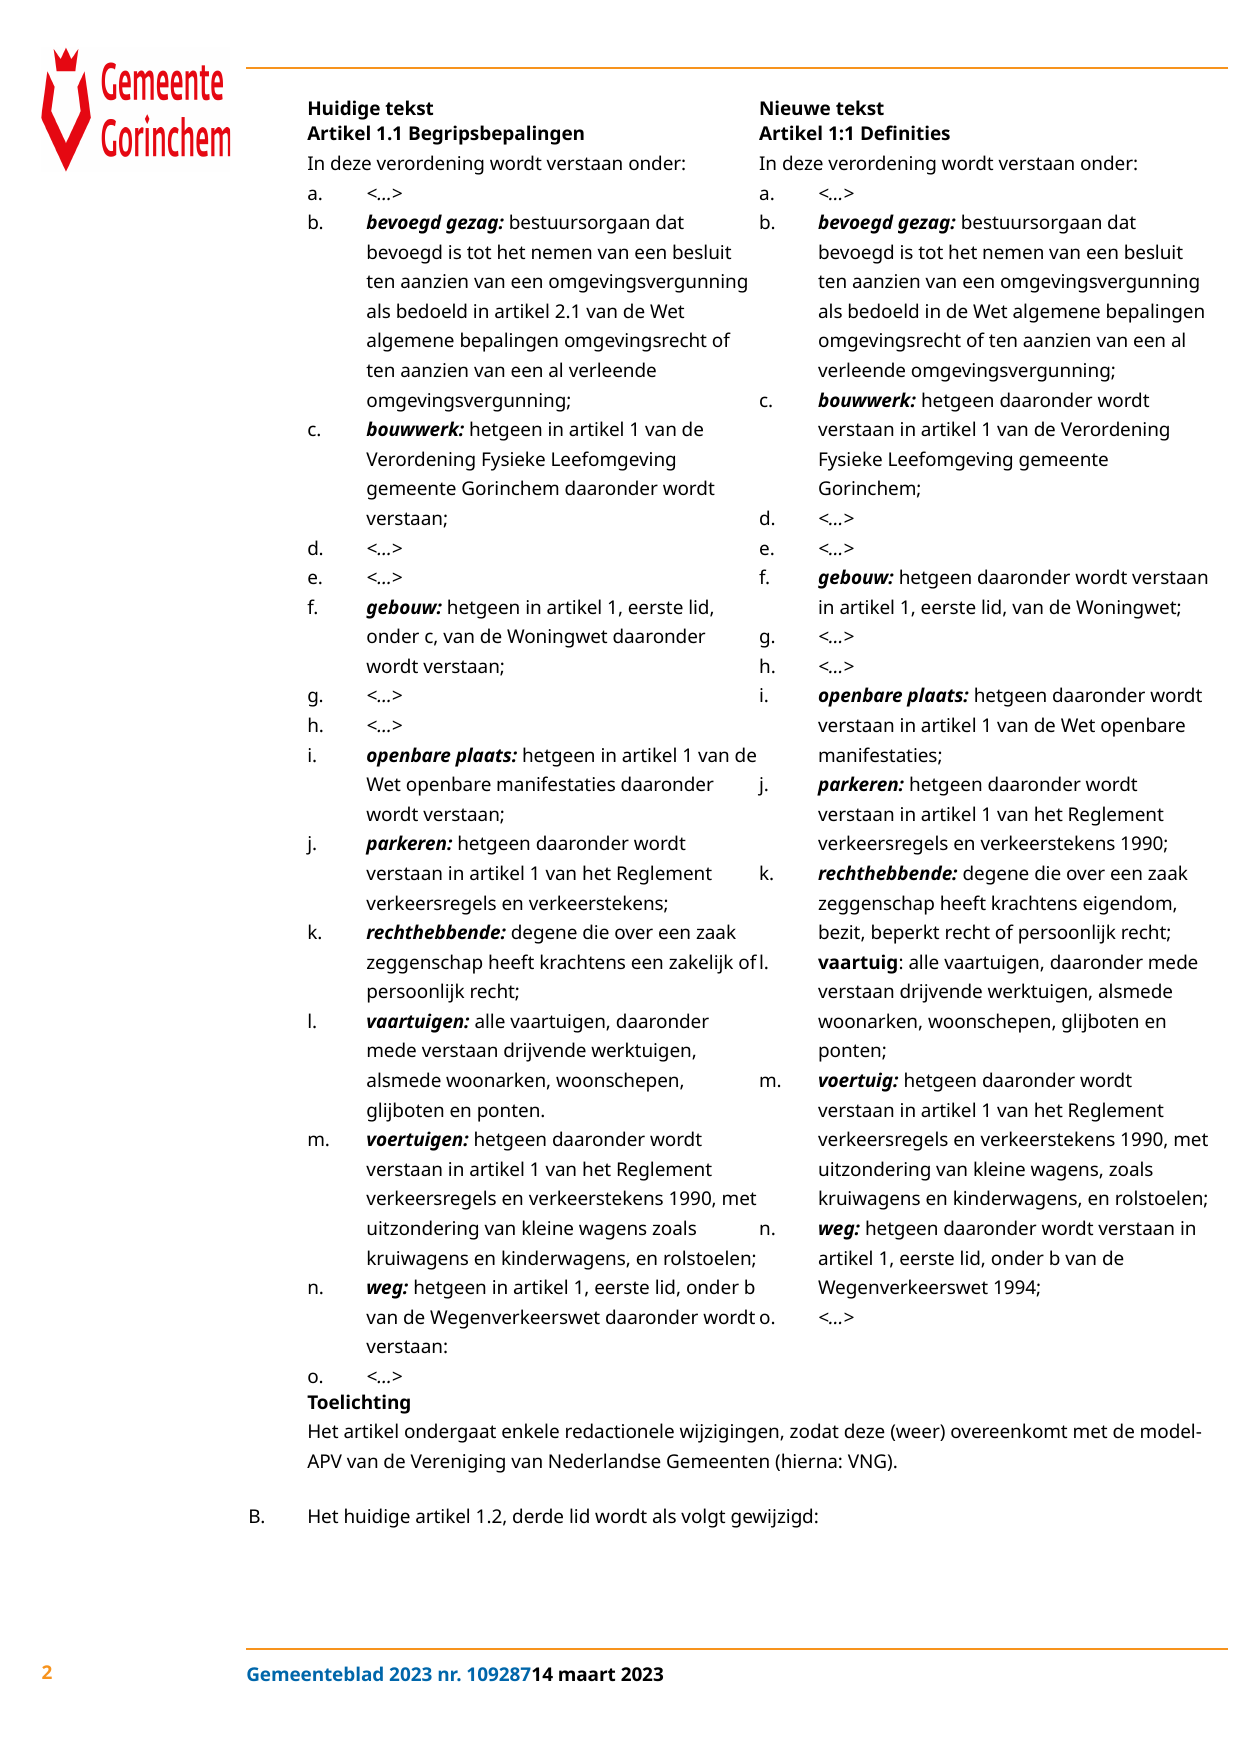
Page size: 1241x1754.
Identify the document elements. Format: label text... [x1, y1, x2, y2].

table_cell Toelichting Het artikel ondergaat enkele redactionele wijzigingen, zodat deze (weer) overeenkomt met de model-APV van de Vereniging van Nederlandse Gemeenten (hierna: VNG). [307, 1389, 1211, 1474]
picture [41, 47, 231, 172]
table_header Huidige tekst [307, 95, 759, 121]
table_cell Artikel 1.1 Begripsbepalingen In deze verordening wordt verstaan onder: <…> bevoegd gezag: bestuursorgaan dat bevoegd is tot het nemen van een besluit ten aanzien van een omgevingsvergunning als bedoeld in artikel 2.1 van de Wet algemene bepalingen omgevingsrecht of ten aanzien van een al verleende omgevingsvergunning; bouwwerk: hetgeen in artikel 1 van de Verordening Fysieke Leefomgeving gemeente Gorinchem daaronder wordt verstaan; <…> <…> gebouw: hetgeen in artikel 1, eerste lid, onder c, van de Woningwet daaronder wordt verstaan; <…> <…> openbare plaats: hetgeen in artikel 1 van de Wet openbare manifestaties daaronder wordt verstaan; parkeren: hetgeen daaronder wordt verstaan in artikel 1 van het Reglement verkeersregels en verkeerstekens; rechthebbende: degene die over een zaak zeggenschap heeft krachtens een zakelijk of persoonlijk recht; vaartuigen: alle vaartuigen, daaronder mede verstaan drijvende werktuigen, alsmede woonarken, woonschepen, glijboten en ponten. voertuigen: hetgeen daaronder wordt verstaan in artikel 1 van het Reglement verkeersregels en verkeerstekens 1990, met uitzondering van kleine wagens zoals kruiwagens en kinderwagens, en rolstoelen; weg: hetgeen in artikel 1, eerste lid, onder b van de Wegenverkeerswet daaronder wordt verstaan: <…> [307, 121, 759, 1389]
table_cell Artikel 1:1 Definities In deze verordening wordt verstaan onder: <…> bevoegd gezag: bestuursorgaan dat bevoegd is tot het nemen van een besluit ten aanzien van een omgevingsvergunning als bedoeld in de Wet algemene bepalingen omgevingsrecht of ten aanzien van een al verleende omgevingsvergunning; bouwwerk: hetgeen daaronder wordt verstaan in artikel 1 van de Verordening Fysieke Leefomgeving gemeente Gorinchem; <…> <…> gebouw: hetgeen daaronder wordt verstaan in artikel 1, eerste lid, van de Woningwet; <…> <…> openbare plaats: hetgeen daaronder wordt verstaan in artikel 1 van de Wet openbare manifestaties; parkeren: hetgeen daaronder wordt verstaan in artikel 1 van het Reglement verkeersregels en verkeerstekens 1990; rechthebbende: degene die over een zaak zeggenschap heeft krachtens eigendom, bezit, beperkt recht of persoonlijk recht; vaartuig: alle vaartuigen, daaronder mede verstaan drijvende werktuigen, alsmede woonarken, woonschepen, glijboten en ponten; voertuig: hetgeen daaronder wordt verstaan in artikel 1 van het Reglement verkeersregels en verkeerstekens 1990, met uitzondering van kleine wagens, zoals kruiwagens en kinderwagens, en rolstoelen; weg: hetgeen daaronder wordt verstaan in artikel 1, eerste lid, onder b van de Wegenverkeerswet 1994; <…> [759, 121, 1211, 1389]
table_header Nieuwe tekst [759, 95, 1211, 121]
list Het huidige artikel 1.2, derde lid wordt als volgt gewijzigd: [248, 1503, 1152, 1529]
